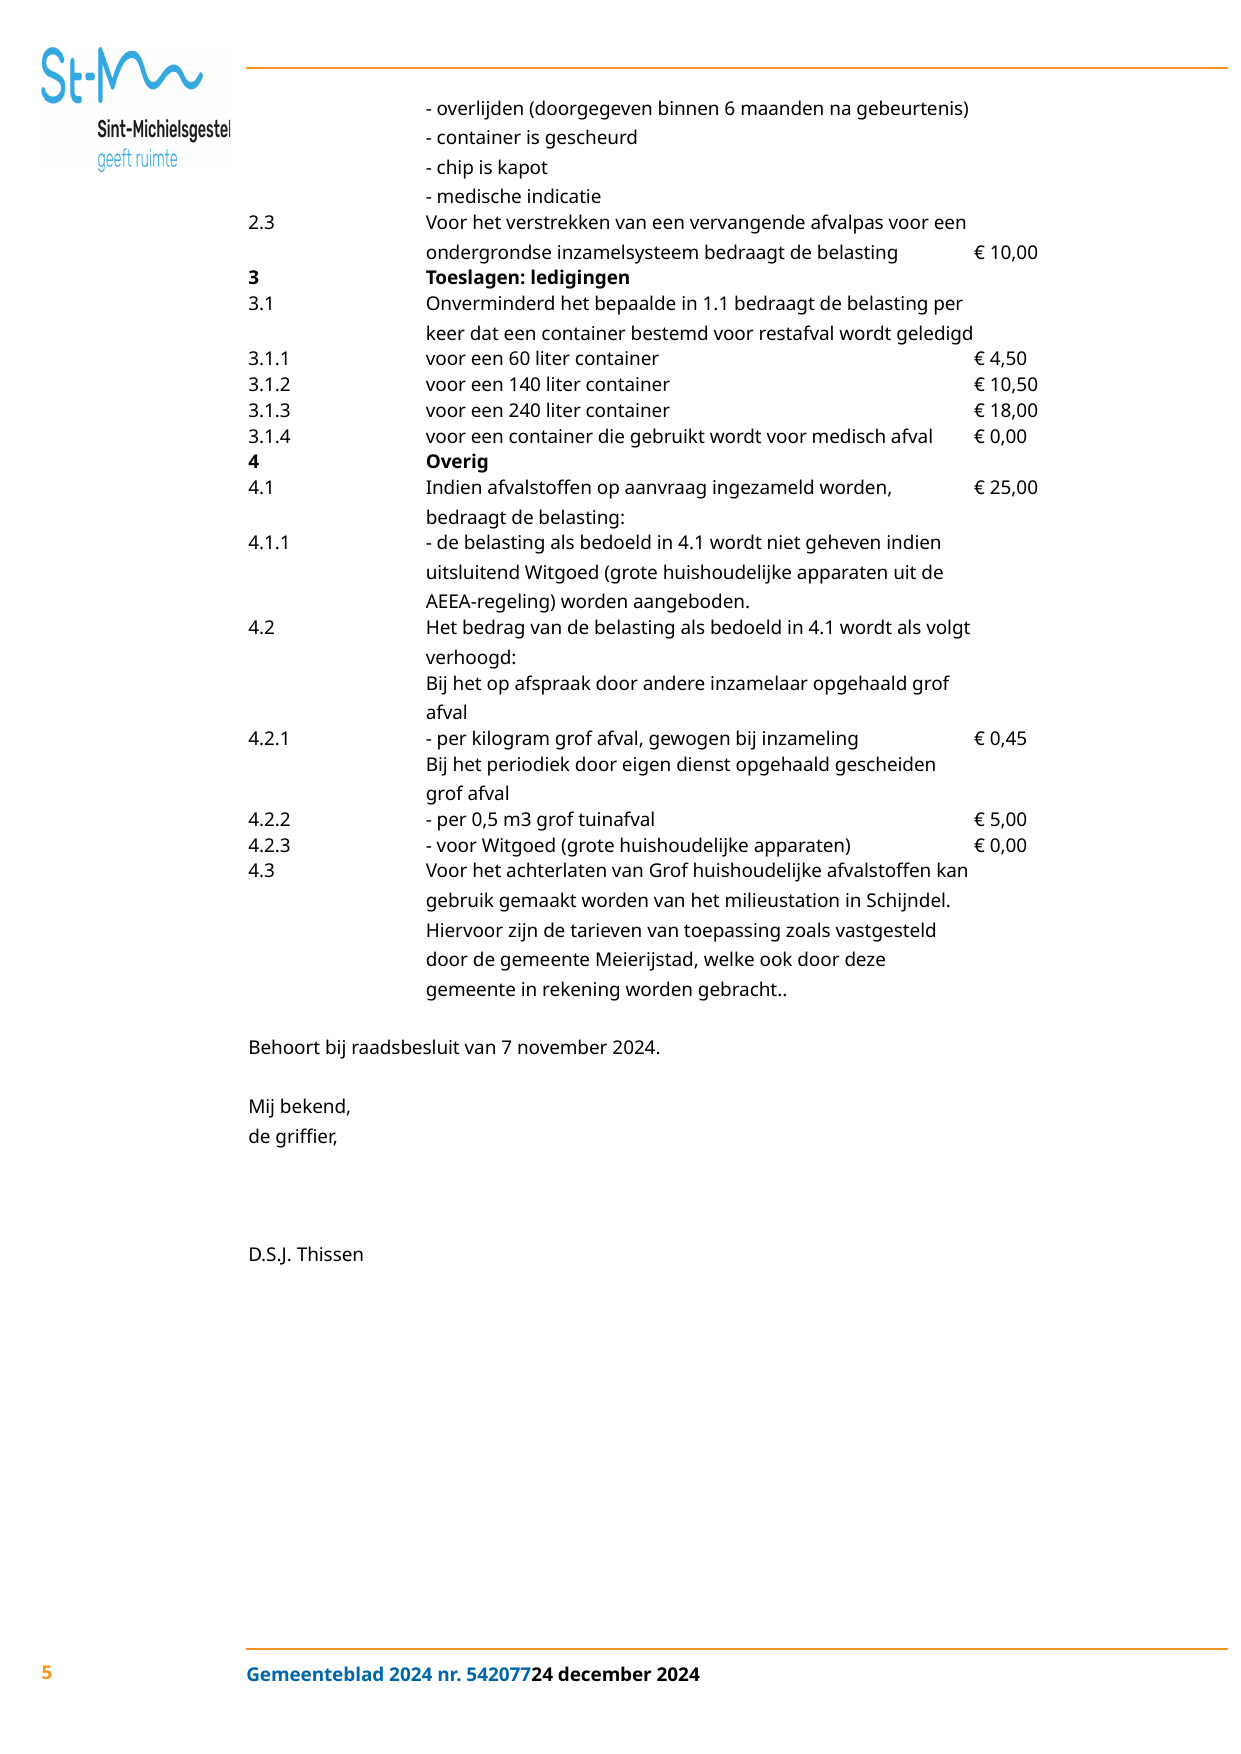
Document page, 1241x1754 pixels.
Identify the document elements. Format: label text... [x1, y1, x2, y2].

table_cell € 10,00 [974, 209, 1152, 264]
table_cell 3.1 [248, 290, 426, 346]
table_cell Toeslagen: ledigingen [426, 265, 974, 290]
table_cell 4.1 [248, 474, 426, 529]
table_cell [248, 95, 426, 209]
table_cell 4.3 [248, 858, 426, 1002]
table_cell € 18,00 [974, 397, 1152, 423]
table_cell € 10,50 [974, 371, 1152, 397]
text Mij bekend, [248, 1094, 1152, 1119]
text Behoort bij raadsbesluit van 7 november 2024. [248, 1034, 1152, 1060]
table_cell € 0,00 [974, 832, 1152, 858]
text de griffier, [248, 1123, 1152, 1149]
table_cell € 0,00 [974, 423, 1152, 448]
table_cell [974, 751, 1152, 806]
table_cell - per kilogram grof afval, gewogen bij inzameling [426, 725, 974, 751]
table_cell Bij het op afspraak door andere inzamelaar opgehaald grof afval [426, 670, 974, 725]
table_cell 4.2 [248, 615, 426, 670]
table_cell 3.1.4 [248, 423, 426, 448]
table_cell Bij het periodiek door eigen dienst opgehaald gescheiden grof afval [426, 751, 974, 806]
table_cell voor een 240 liter container [426, 397, 974, 423]
table_cell Voor het verstrekken van een vervangende afvalpas voor een ondergrondse inzamelsysteem bedraagt de belasting [426, 209, 974, 264]
table_cell € 5,00 [974, 806, 1152, 832]
table_cell Overig [426, 449, 974, 474]
table_cell [248, 670, 426, 725]
table_cell 3.1.3 [248, 397, 426, 423]
table_cell 4.2.3 [248, 832, 426, 858]
table_cell 2.3 [248, 209, 426, 264]
table_cell [974, 670, 1152, 725]
table_cell [248, 751, 426, 806]
table_cell Indien afvalstoffen op aanvraag ingezameld worden, bedraagt de belasting: [426, 474, 974, 529]
table_cell [974, 265, 1152, 290]
table_cell 3.1.2 [248, 371, 426, 397]
table_cell Voor het achterlaten van Grof huishoudelijke afvalstoffen kan gebruik gemaakt worden van het milieustation in Schijndel. Hiervoor zijn de tarieven van toepassing zoals vastgesteld door de gemeente Meierijstad, welke ook door deze gemeente in rekening worden gebracht.. [426, 858, 974, 1002]
table_cell 4.2.2 [248, 806, 426, 832]
table_cell 4.2.1 [248, 725, 426, 751]
table_cell voor een container die gebruikt wordt voor medisch afval [426, 423, 974, 448]
table_cell € 25,00 [974, 474, 1152, 529]
table_cell 3.1.1 [248, 346, 426, 371]
picture [41, 47, 231, 172]
table_cell [974, 95, 1152, 209]
text D.S.J. Thissen [248, 1242, 1152, 1267]
table_cell € 0,45 [974, 725, 1152, 751]
table_cell [974, 858, 1152, 1002]
table_cell - per 0,5 m3 grof tuinafval [426, 806, 974, 832]
table_cell [974, 449, 1152, 474]
table_cell Het bedrag van de belasting als bedoeld in 4.1 wordt als volgt verhoogd: [426, 615, 974, 670]
table_cell [974, 615, 1152, 670]
table_cell 3 [248, 265, 426, 290]
table_cell Onverminderd het bepaalde in 1.1 bedraagt de belasting per keer dat een container bestemd voor restafval wordt geledigd [426, 290, 974, 346]
table_cell - overlijden (doorgegeven binnen 6 maanden na gebeurtenis) - container is gescheurd - chip is kapot - medische indicatie [426, 95, 974, 209]
table_cell voor een 140 liter container [426, 371, 974, 397]
table_cell [974, 290, 1152, 346]
table_cell 4.1.1 [248, 530, 426, 614]
table_cell - voor Witgoed (grote huishoudelijke apparaten) [426, 832, 974, 858]
table_cell € 4,50 [974, 346, 1152, 371]
table_cell [974, 530, 1152, 614]
table_cell - de belasting als bedoeld in 4.1 wordt niet geheven indien uitsluitend Witgoed (grote huishoudelijke apparaten uit de AEEA-regeling) worden aangeboden. [426, 530, 974, 614]
table_cell voor een 60 liter container [426, 346, 974, 371]
table_cell 4 [248, 449, 426, 474]
